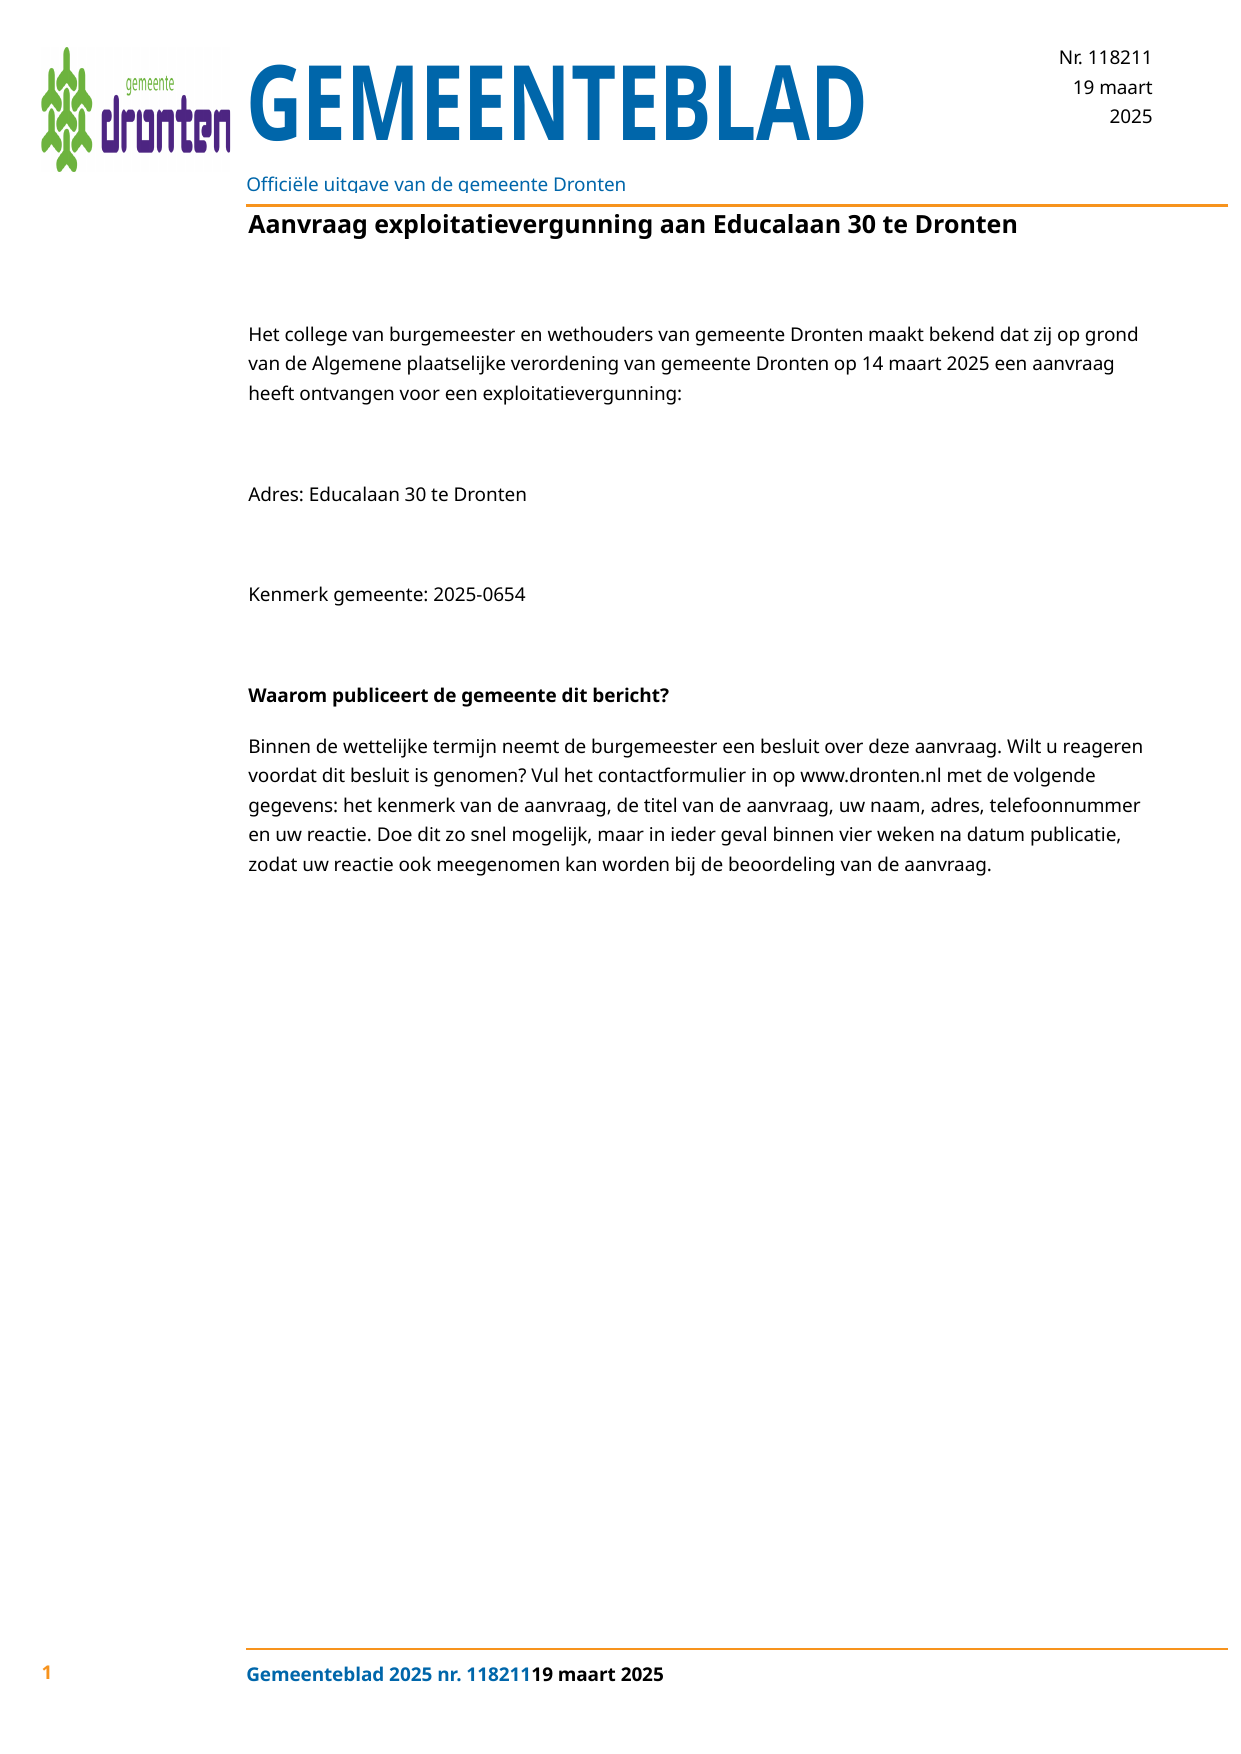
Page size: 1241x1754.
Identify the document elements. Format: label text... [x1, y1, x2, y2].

text Het college van burgemeester en wethouders van gemeente Dronten maakt bekend dat zij op grond van de Algemene plaatselijke verordening van gemeente Dronten op 14 maart 2025 een aanvraag heeft ontvangen voor een exploitatievergunning: [248, 321, 1152, 406]
text Kenmerk gemeente: 2025-0654 [248, 582, 1152, 607]
text Aanvraag exploitatievergunning aan Educalaan 30 te Dronten [248, 207, 1152, 241]
text Waarom publiceert de gemeente dit bericht? [248, 682, 1152, 708]
picture [41, 47, 231, 172]
text Adres: Educalaan 30 te Dronten [248, 481, 1152, 506]
text Binnen de wettelijke termijn neemt de burgemeester een besluit over deze aanvraag. Wilt u reageren voordat dit besluit is genomen? Vul het contactformulier in op www.dronten.nl met de volgende gegevens: het kenmerk van de aanvraag, de titel van de aanvraag, uw naam, adres, telefoonnummer en uw reactie. Doe dit zo snel mogelijk, maar in ieder geval binnen vier weken na datum publicatie, zodat uw reactie ook meegenomen kan worden bij de beoordeling van de aanvraag. [248, 733, 1152, 877]
